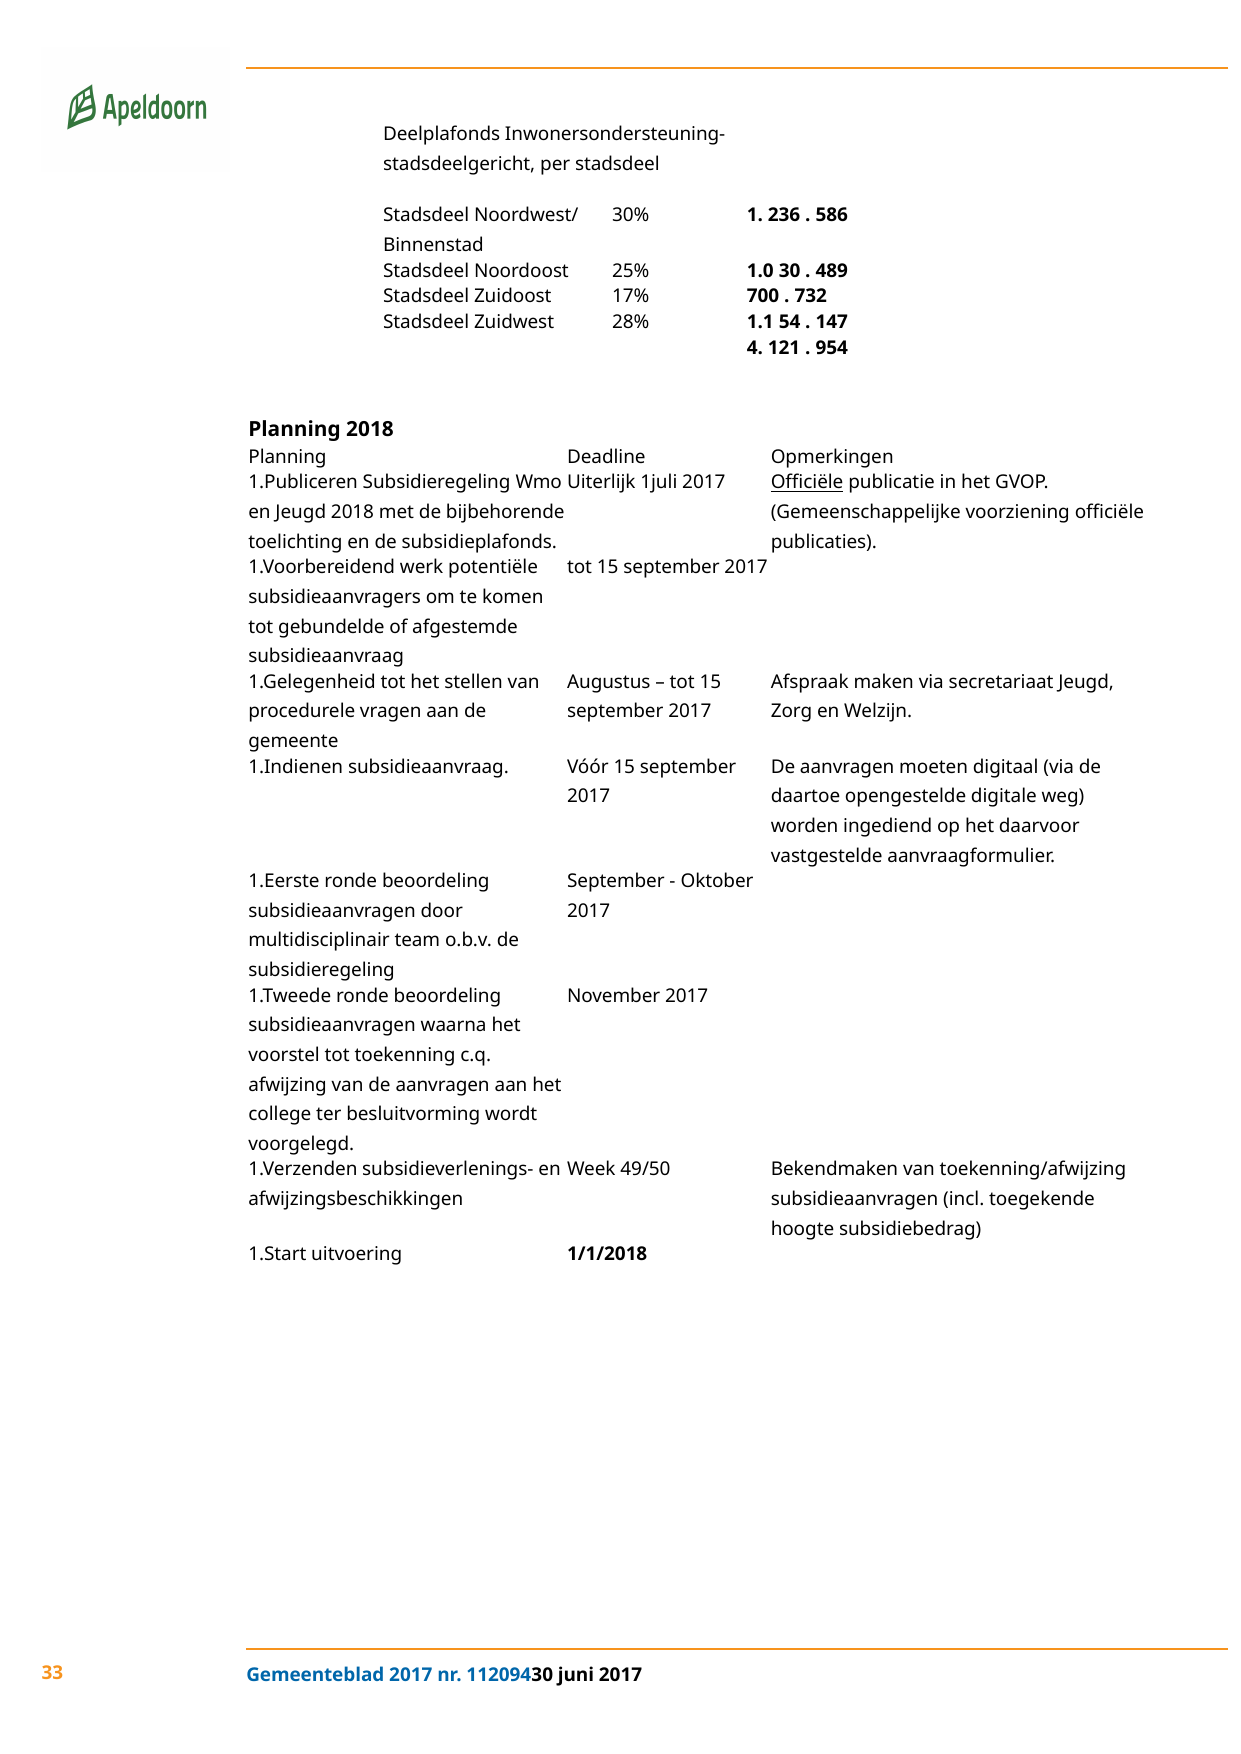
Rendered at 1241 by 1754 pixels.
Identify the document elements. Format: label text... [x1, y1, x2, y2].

table_cell 1. 236 . 586 [747, 202, 882, 257]
table_cell [747, 95, 882, 121]
table_cell [882, 308, 1017, 334]
table_cell 1/1/2018 [567, 1241, 771, 1266]
table_cell 1.Verzenden subsidieverlenings- en afwijzingsbeschikkingen [248, 1156, 567, 1241]
table_cell Stadsdeel Zuidoost [383, 283, 612, 308]
table_cell [612, 95, 747, 121]
table_cell [771, 554, 1152, 668]
table_cell [248, 334, 383, 360]
table_cell 30% [612, 202, 747, 257]
table_cell [248, 257, 383, 283]
table_cell Stadsdeel Zuidwest [383, 308, 612, 334]
table_cell [882, 257, 1017, 283]
table_cell [882, 283, 1017, 308]
table_cell [248, 121, 383, 176]
table_cell [612, 386, 747, 411]
table_cell [1017, 283, 1152, 308]
table_cell Bekendmaken van toekenning/afwijzing subsidieaanvragen (incl. toegekende hoogte subsidiebedrag) [771, 1156, 1152, 1241]
table_header Opmerkingen [771, 443, 1152, 469]
table_cell [383, 360, 612, 386]
table_cell [771, 982, 1152, 1156]
table_cell [383, 176, 612, 202]
table_cell Uiterlijk 1juli 2017 [567, 469, 771, 554]
table_cell Augustus – tot 15 september 2017 [567, 668, 771, 753]
table_cell [248, 95, 383, 121]
table_cell [747, 386, 882, 411]
table_cell [612, 360, 747, 386]
table_cell De aanvragen moeten digitaal (via de daartoe opengestelde digitale weg) worden ingediend op het daarvoor vastgestelde aanvraagformulier. [771, 753, 1152, 867]
table_cell [1017, 360, 1152, 386]
table_cell [1017, 202, 1152, 257]
table_cell Officiële publicatie in het GVOP. (Gemeenschappelijke voorziening officiële publicaties). [771, 469, 1152, 554]
table_cell Week 49/50 [567, 1156, 771, 1241]
picture [41, 47, 231, 172]
table_cell [882, 202, 1017, 257]
table_cell Vóór 15 september 2017 [567, 753, 771, 867]
table_cell 25% [612, 257, 747, 283]
table_cell 1.Start uitvoering [248, 1241, 567, 1266]
table_cell [882, 95, 1017, 121]
table_cell Deelplafonds Inwonersondersteuning-stadsdeelgericht, per stadsdeel [383, 121, 747, 176]
table_cell [747, 360, 882, 386]
table_cell [882, 334, 1017, 360]
table_cell [1017, 257, 1152, 283]
table_cell [882, 176, 1017, 202]
table_cell [248, 202, 383, 257]
table_cell tot 15 september 2017 [567, 554, 771, 668]
table_cell 17% [612, 283, 747, 308]
table_cell [882, 386, 1017, 411]
table_cell Stadsdeel Noordoost [383, 257, 612, 283]
table_cell Stadsdeel Noordwest/ Binnenstad [383, 202, 612, 257]
table_cell November 2017 [567, 982, 771, 1156]
table_cell 1.Eerste ronde beoordeling subsidieaanvragen door multidisciplinair team o.b.v. de subsidieregeling [248, 868, 567, 982]
table_cell [771, 868, 1152, 982]
table_cell 1.Gelegenheid tot het stellen van procedurele vragen aan de gemeente [248, 668, 567, 753]
table_cell Afspraak maken via secretariaat Jeugd, Zorg en Welzijn. [771, 668, 1152, 753]
table_cell [1017, 386, 1152, 411]
table_cell 700 . 732 [747, 283, 882, 308]
table_cell [1017, 308, 1152, 334]
table_cell September - Oktober 2017 [567, 868, 771, 982]
table_cell [383, 386, 612, 411]
table_cell [383, 334, 612, 360]
table_cell 28% [612, 308, 747, 334]
table_cell [771, 1241, 1152, 1266]
table_cell [612, 334, 747, 360]
table_cell 1.Publiceren Subsidieregeling Wmo en Jeugd 2018 met de bijbehorende toelichting en de subsidieplafonds. [248, 469, 567, 554]
table_cell [612, 176, 747, 202]
table_cell [383, 95, 612, 121]
table_cell [1017, 95, 1152, 121]
table_cell 4. 121 . 954 [747, 334, 882, 360]
table_cell [1017, 176, 1152, 202]
table_cell 1.Tweede ronde beoordeling subsidieaanvragen waarna het voorstel tot toekenning c.q. afwijzing van de aanvragen aan het college ter besluitvorming wordt voorgelegd. [248, 982, 567, 1156]
table_cell [882, 360, 1017, 386]
table_cell [747, 121, 882, 176]
table_header Planning [248, 443, 567, 469]
table_cell [1017, 121, 1152, 176]
table_cell [248, 176, 383, 202]
table_header Deadline [567, 443, 771, 469]
table_cell [248, 308, 383, 334]
table_cell 1.0 30 . 489 [747, 257, 882, 283]
table_cell [882, 121, 1017, 176]
table_cell [248, 386, 383, 411]
table_cell 1.Voorbereidend werk potentiële subsidieaanvragers om te komen tot gebundelde of afgestemde subsidieaanvraag [248, 554, 567, 668]
table_cell 1.1 54 . 147 [747, 308, 882, 334]
text Planning 2018 [248, 414, 1152, 443]
table_cell 1.Indienen subsidieaanvraag. [248, 753, 567, 867]
table_cell [248, 283, 383, 308]
table_cell [747, 176, 882, 202]
table_cell [1017, 334, 1152, 360]
table_cell [248, 360, 383, 386]
